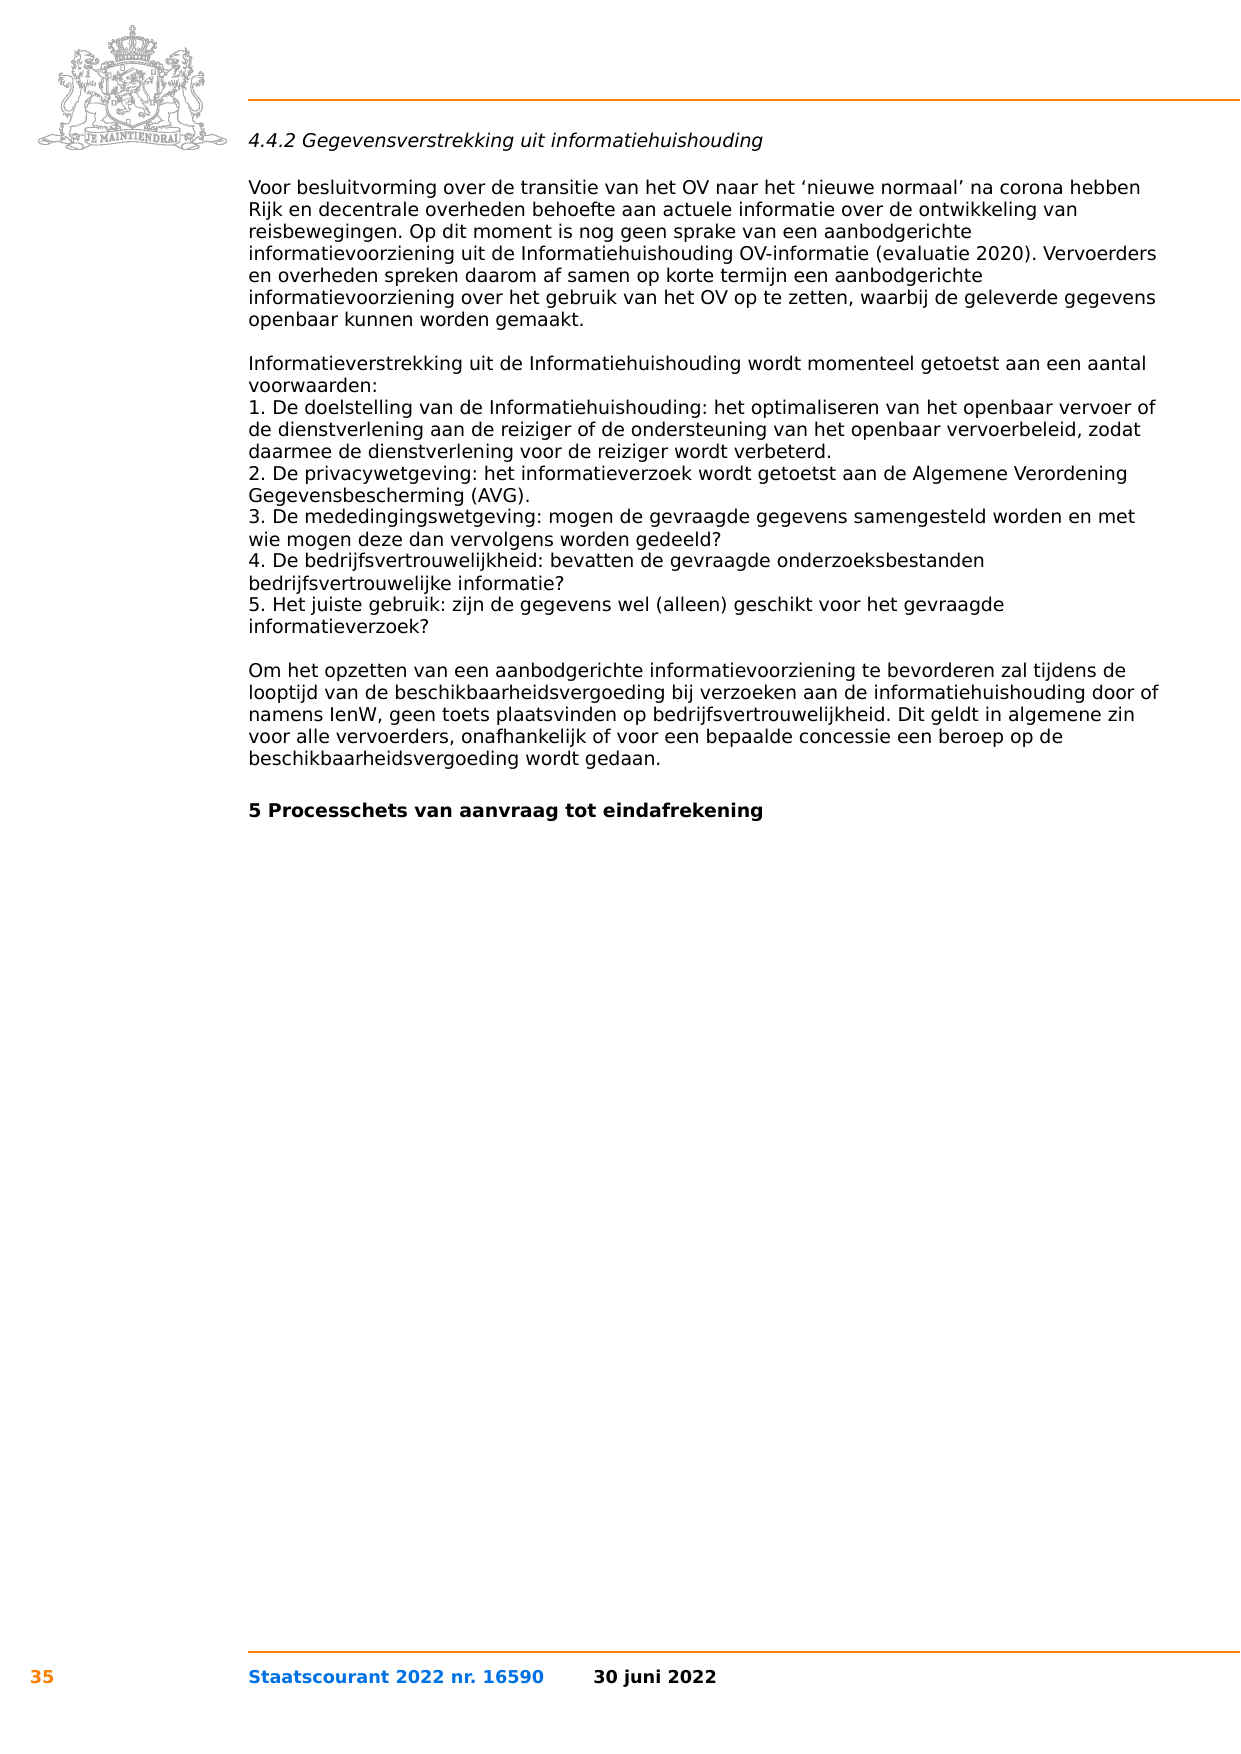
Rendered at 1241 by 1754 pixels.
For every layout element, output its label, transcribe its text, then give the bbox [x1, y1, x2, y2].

text Informatieverstrekking uit de Informatiehuishouding wordt momenteel getoetst aan een aantal voorwaarden: [248, 353, 1163, 397]
subtitle 5 Processchets van aanvraag tot eindafrekening [248, 800, 1163, 822]
text Voor besluitvorming over de transitie van het OV naar het ‘nieuwe normaal’ na corona hebben Rijk en decentrale overheden behoefte aan actuele informatie over de ontwikkeling van reisbewegingen. Op dit moment is nog geen sprake van een aanbodgerichte informatievoorziening uit de Informatiehuishouding OV-informatie (evaluatie 2020). Vervoerders en overheden spreken daarom af samen op korte termijn een aanbodgerichte informatievoorziening over het gebruik van het OV op te zetten, waarbij de geleverde gegevens openbaar kunnen worden gemaakt. [248, 177, 1163, 331]
text 2. De privacywetgeving: het informatieverzoek wordt getoetst aan de Algemene Verordening Gegevensbescherming (AVG). [248, 462, 1163, 506]
subtitle 4.4.2 Gegevensverstrekking uit informatiehuishouding [248, 130, 1163, 152]
picture [38, 25, 227, 150]
text 4. De bedrijfsvertrouwelijkheid: bevatten de gevraagde onderzoeksbestanden bedrijfsvertrouwelijke informatie? [248, 550, 1163, 594]
text Om het opzetten van een aanbodgerichte informatievoorziening te bevorderen zal tijdens de looptijd van de beschikbaarheidsvergoeding bij verzoeken aan de informatiehuishouding door of namens IenW, geen toets plaatsvinden op bedrijfsvertrouwelijkheid. Dit geldt in algemene zin voor alle vervoerders, onafhankelijk of voor een bepaalde concessie een beroep op de beschikbaarheidsvergoeding wordt gedaan. [248, 660, 1163, 770]
text 3. De mededingingswetgeving: mogen de gevraagde gegevens samengesteld worden en met wie mogen deze dan vervolgens worden gedeeld? [248, 506, 1163, 550]
text 5. Het juiste gebruik: zijn de gegevens wel (alleen) geschikt voor het gevraagde informatieverzoek? [248, 594, 1163, 638]
text 1. De doelstelling van de Informatiehuishouding: het optimaliseren van het openbaar vervoer of de dienstverlening aan de reiziger of de ondersteuning van het openbaar vervoerbeleid, zodat daarmee de dienstverlening voor de reiziger wordt verbeterd. [248, 397, 1163, 462]
